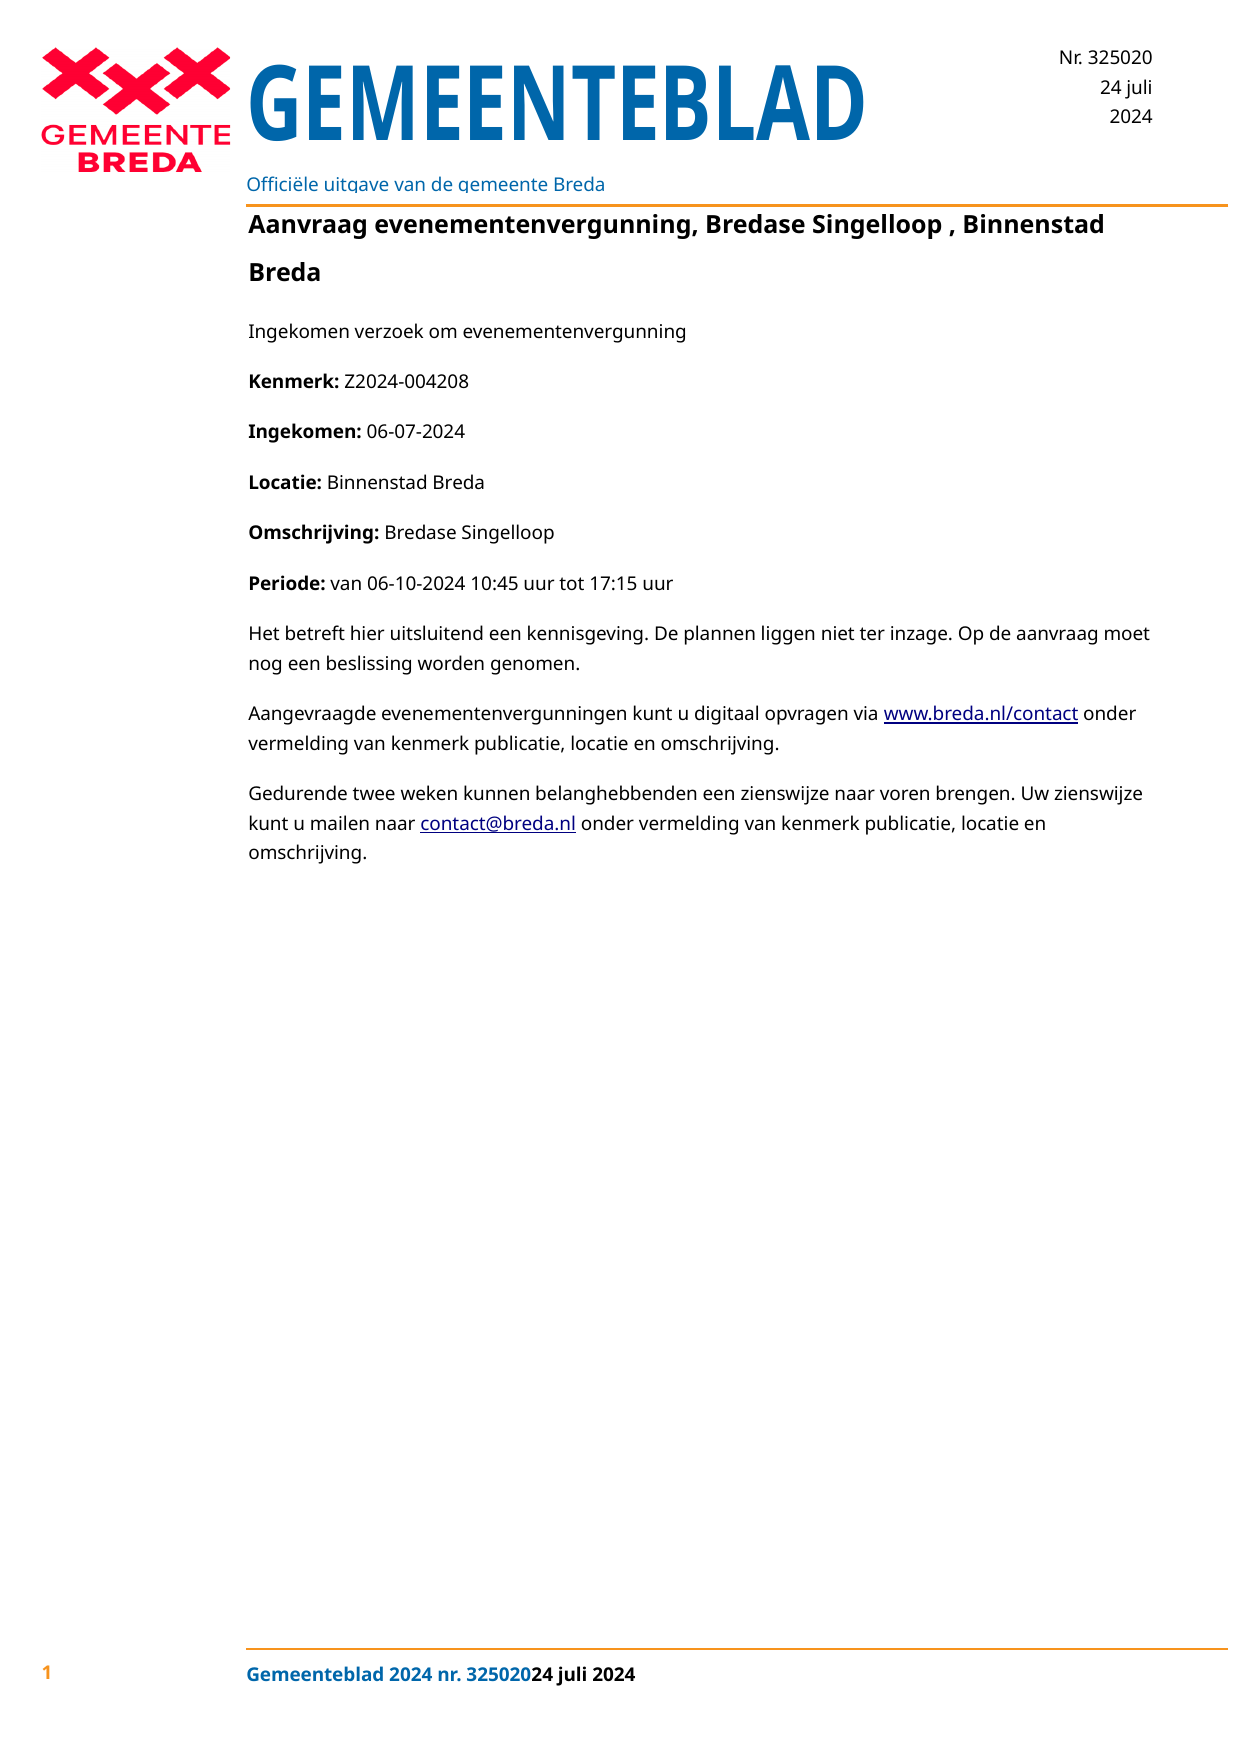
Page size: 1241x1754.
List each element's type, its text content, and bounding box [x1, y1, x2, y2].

text Locatie: Binnenstad Breda [248, 469, 1152, 495]
picture [41, 47, 231, 172]
text Aanvraag evenementenvergunning, Bredase Singelloop , Binnenstad Breda [248, 207, 1152, 288]
text Omschrijving: Bredase Singelloop [248, 519, 1152, 545]
text Ingekomen: 06-07-2024 [248, 419, 1152, 444]
text Ingekomen verzoek om evenementenvergunning [248, 318, 1152, 344]
text Het betreft hier uitsluitend een kennisgeving. De plannen liggen niet ter inzage. Op de aanvraag moet nog een beslissing worden genomen. [248, 620, 1152, 676]
text Aangevraagde evenementenvergunningen kunt u digitaal opvragen via www.breda.nl/contact onder vermelding van kenmerk publicatie, locatie en omschrijving. [248, 700, 1152, 756]
text Gedurende twee weken kunnen belanghebbenden een zienswijze naar voren brengen. Uw zienswijze kunt u mailen naar contact@breda.nl onder vermelding van kenmerk publicatie, locatie en omschrijving. [248, 780, 1152, 865]
text Periode: van 06-10-2024 10:45 uur tot 17:15 uur [248, 570, 1152, 596]
text Kenmerk: Z2024-004208 [248, 368, 1152, 394]
